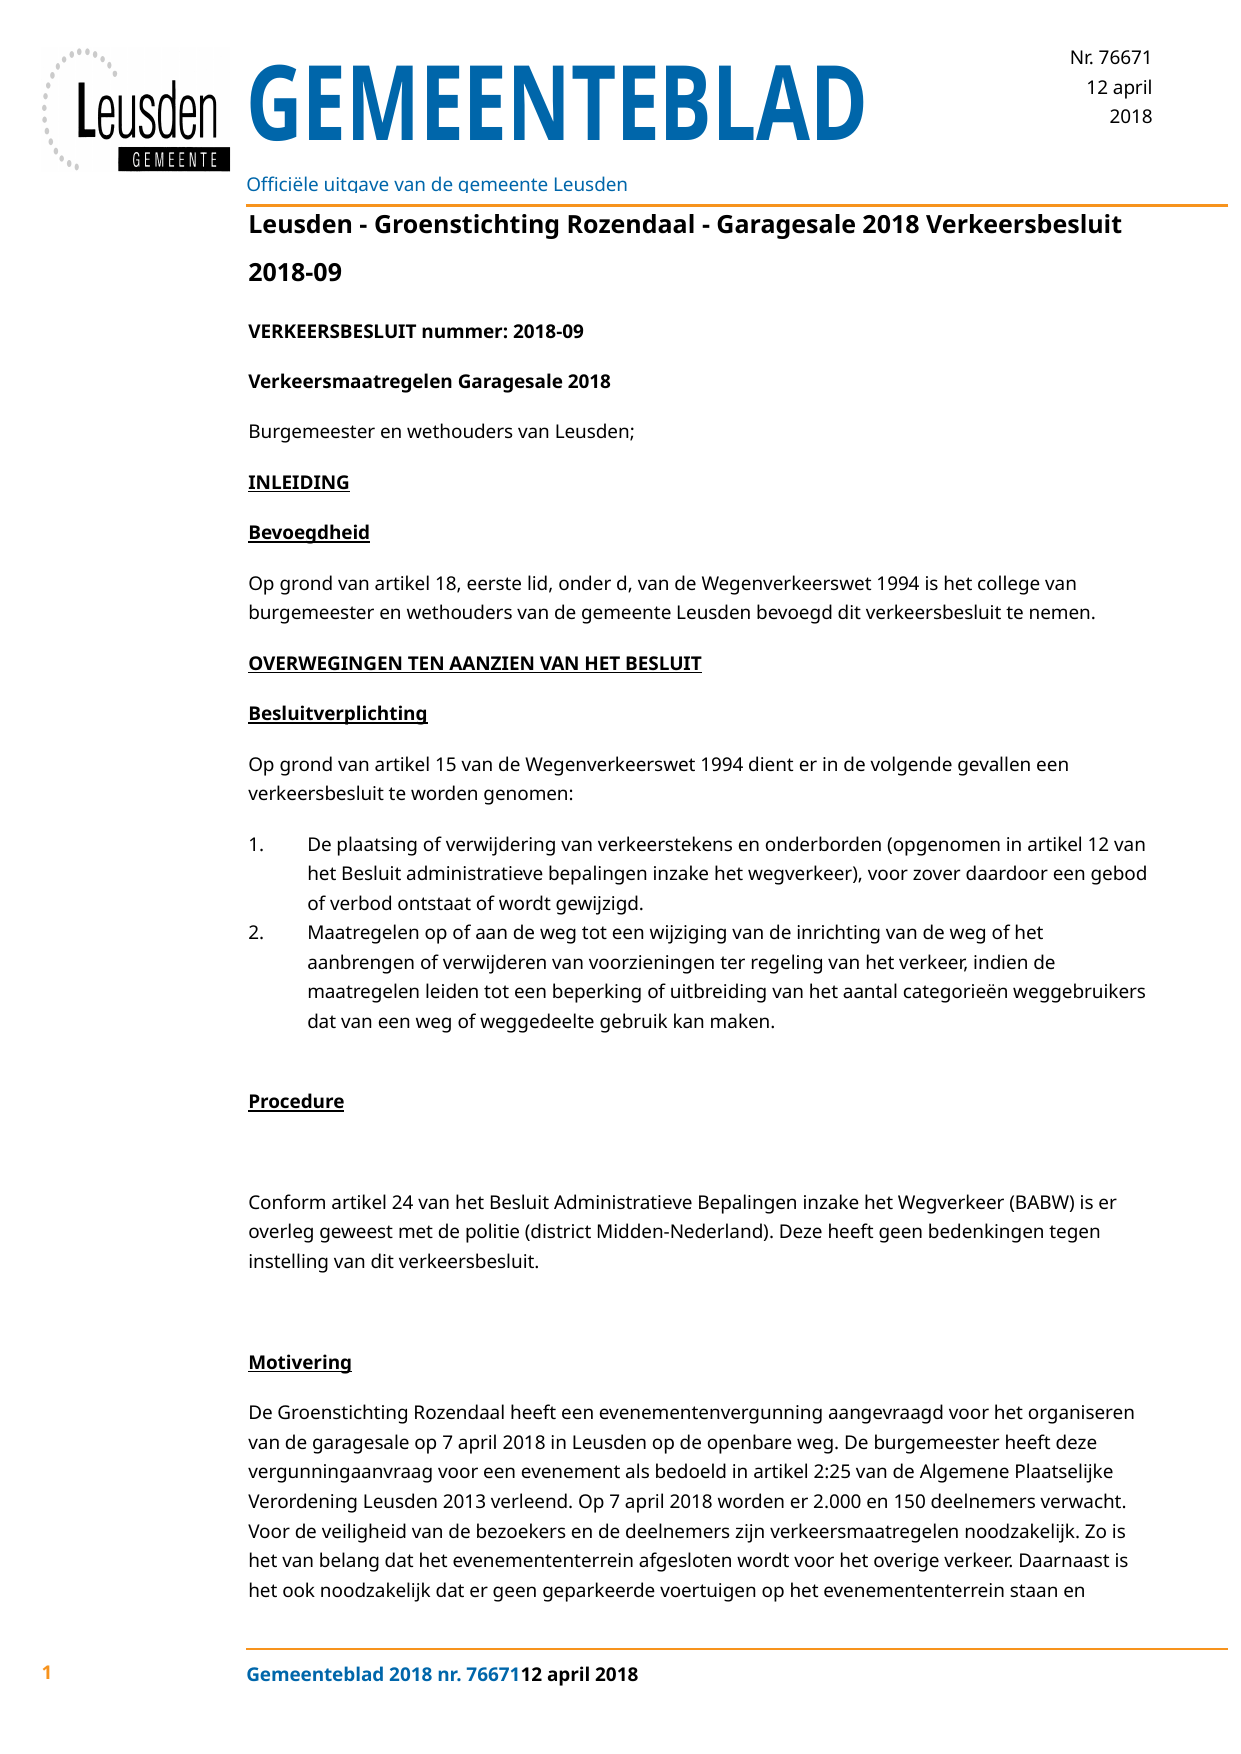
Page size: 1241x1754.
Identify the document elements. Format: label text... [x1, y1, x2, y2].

text Verkeersmaatregelen Garagesale 2018 [248, 368, 1152, 394]
text Besluitverplichting [248, 700, 1152, 726]
text Procedure [248, 1088, 1152, 1114]
text VERKEERSBESLUIT nummer: 2018-09 [248, 318, 1152, 344]
text Burgemeester en wethouders van Leusden; [248, 419, 1152, 444]
text Op grond van artikel 18, eerste lid, onder d, van de Wegenverkeerswet 1994 is het college van burgemeester en wethouders van de gemeente Leusden bevoegd dit verkeersbesluit te nemen. [248, 570, 1152, 625]
text Op grond van artikel 15 van de Wegenverkeerswet 1994 dient er in de volgende gevallen een verkeersbesluit te worden genomen: [248, 751, 1152, 806]
list De plaatsing of verwijdering van verkeerstekens en onderborden (opgenomen in artikel 12 van het Besluit administratieve bepalingen inzake het wegverkeer), voor zover daardoor een gebod of verbod ontstaat of wordt gewijzigd. [248, 831, 1152, 916]
text Motivering [248, 1349, 1152, 1375]
text Leusden - Groenstichting Rozendaal - Garagesale 2018 Verkeersbesluit 2018-09 [248, 207, 1152, 288]
text OVERWEGINGEN TEN AANZIEN VAN HET BESLUIT [248, 650, 1152, 676]
text INLEIDING [248, 469, 1152, 495]
list Maatregelen op of aan de weg tot een wijziging van de inrichting van de weg of het aanbrengen of verwijderen van voorzieningen ter regeling van het verkeer, indien de maatregelen leiden tot een beperking of uitbreiding van het aantal categorieën weggebruikers dat van een weg of weggedeelte gebruik kan maken. [248, 919, 1152, 1034]
text Conform artikel 24 van het Besluit Administratieve Bepalingen inzake het Wegverkeer (BABW) is er overleg geweest met de politie (district Midden-Nederland). Deze heeft geen bedenkingen tegen instelling van dit verkeersbesluit. [248, 1189, 1152, 1274]
text Bevoegdheid [248, 519, 1152, 545]
picture [41, 47, 231, 172]
text De Groenstichting Rozendaal heeft een evenementenvergunning aangevraagd voor het organiseren van de garagesale op 7 april 2018 in Leusden op de openbare weg. De burgemeester heeft deze vergunningaanvraag voor een evenement als bedoeld in artikel 2:25 van de Algemene Plaatselijke Verordening Leusden 2013 verleend. Op 7 april 2018 worden er 2.000 en 150 deelnemers verwacht. Voor de veiligheid van de bezoekers en de deelnemers zijn verkeersmaatregelen noodzakelijk. Zo is het van belang dat het evenemententerrein afgesloten wordt voor het overige verkeer. Daarnaast is het ook noodzakelijk dat er geen geparkeerde voertuigen op het evenemententerrein staan en [248, 1399, 1152, 1603]
